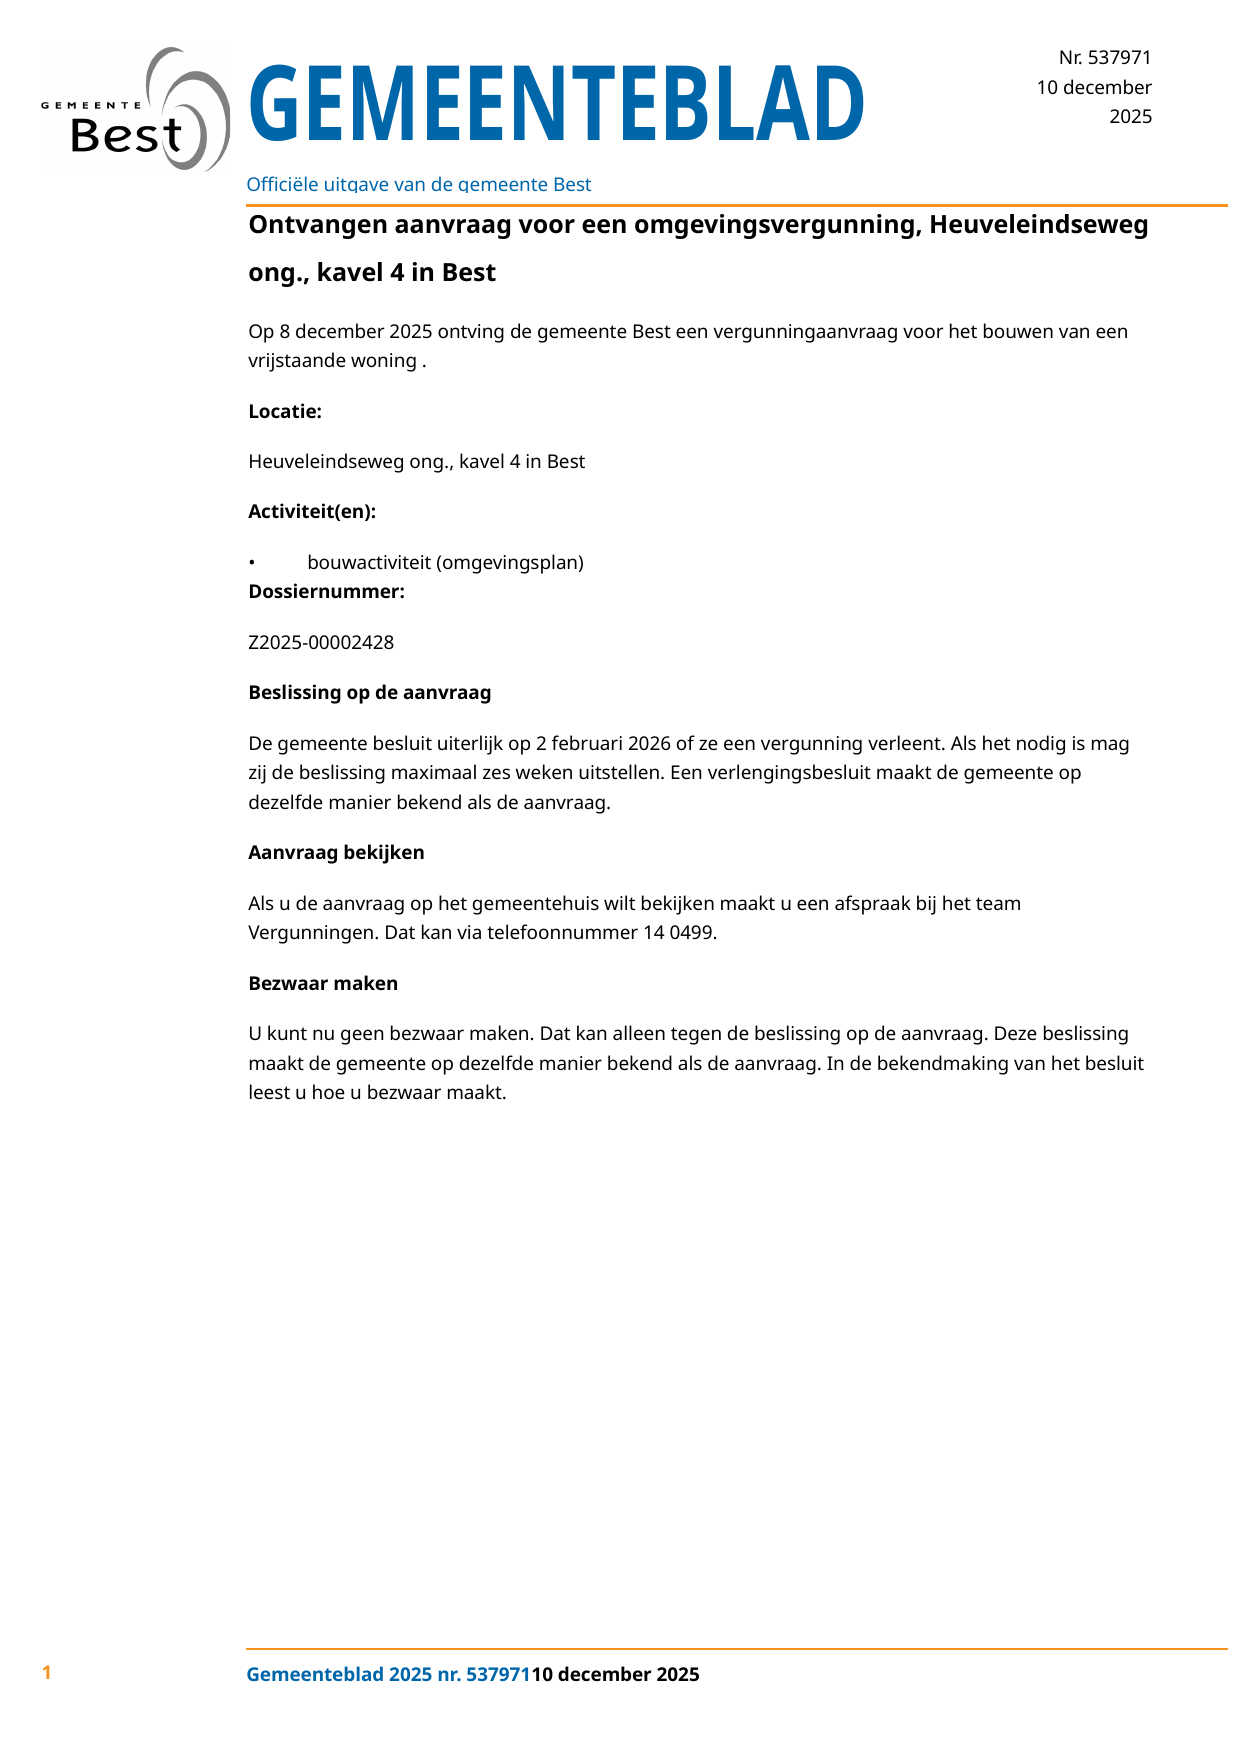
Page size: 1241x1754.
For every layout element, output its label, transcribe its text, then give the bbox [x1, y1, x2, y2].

text Z2025-00002428 [248, 629, 1152, 655]
list bouwactiviteit (omgevingsplan) [248, 549, 1152, 575]
text Heuveleindseweg ong., kavel 4 in Best [248, 448, 1152, 474]
text Bezwaar maken [248, 970, 1152, 996]
text Dossiernummer: [248, 579, 1152, 604]
text Ontvangen aanvraag voor een omgevingsvergunning, Heuveleindseweg ong., kavel 4 in Best [248, 207, 1152, 288]
text Beslissing op de aanvraag [248, 679, 1152, 705]
text Activiteit(en): [248, 499, 1152, 524]
text Aanvraag bekijken [248, 839, 1152, 865]
picture [41, 47, 231, 172]
text Als u de aanvraag op het gemeentehuis wilt bekijken maakt u een afspraak bij het team Vergunningen. Dat kan via telefoonnummer 14 0499. [248, 890, 1152, 945]
text De gemeente besluit uiterlijk op 2 februari 2026 of ze een vergunning verleent. Als het nodig is mag zij de beslissing maximaal zes weken uitstellen. Een verlengingsbesluit maakt de gemeente op dezelfde manier bekend als de aanvraag. [248, 730, 1152, 815]
text Locatie: [248, 398, 1152, 424]
text U kunt nu geen bezwaar maken. Dat kan alleen tegen de beslissing op de aanvraag. Deze beslissing maakt de gemeente op dezelfde manier bekend als de aanvraag. In de bekendmaking van het besluit leest u hoe u bezwaar maakt. [248, 1020, 1152, 1105]
text Op 8 december 2025 ontving de gemeente Best een vergunningaanvraag voor het bouwen van een vrijstaande woning . [248, 318, 1152, 373]
